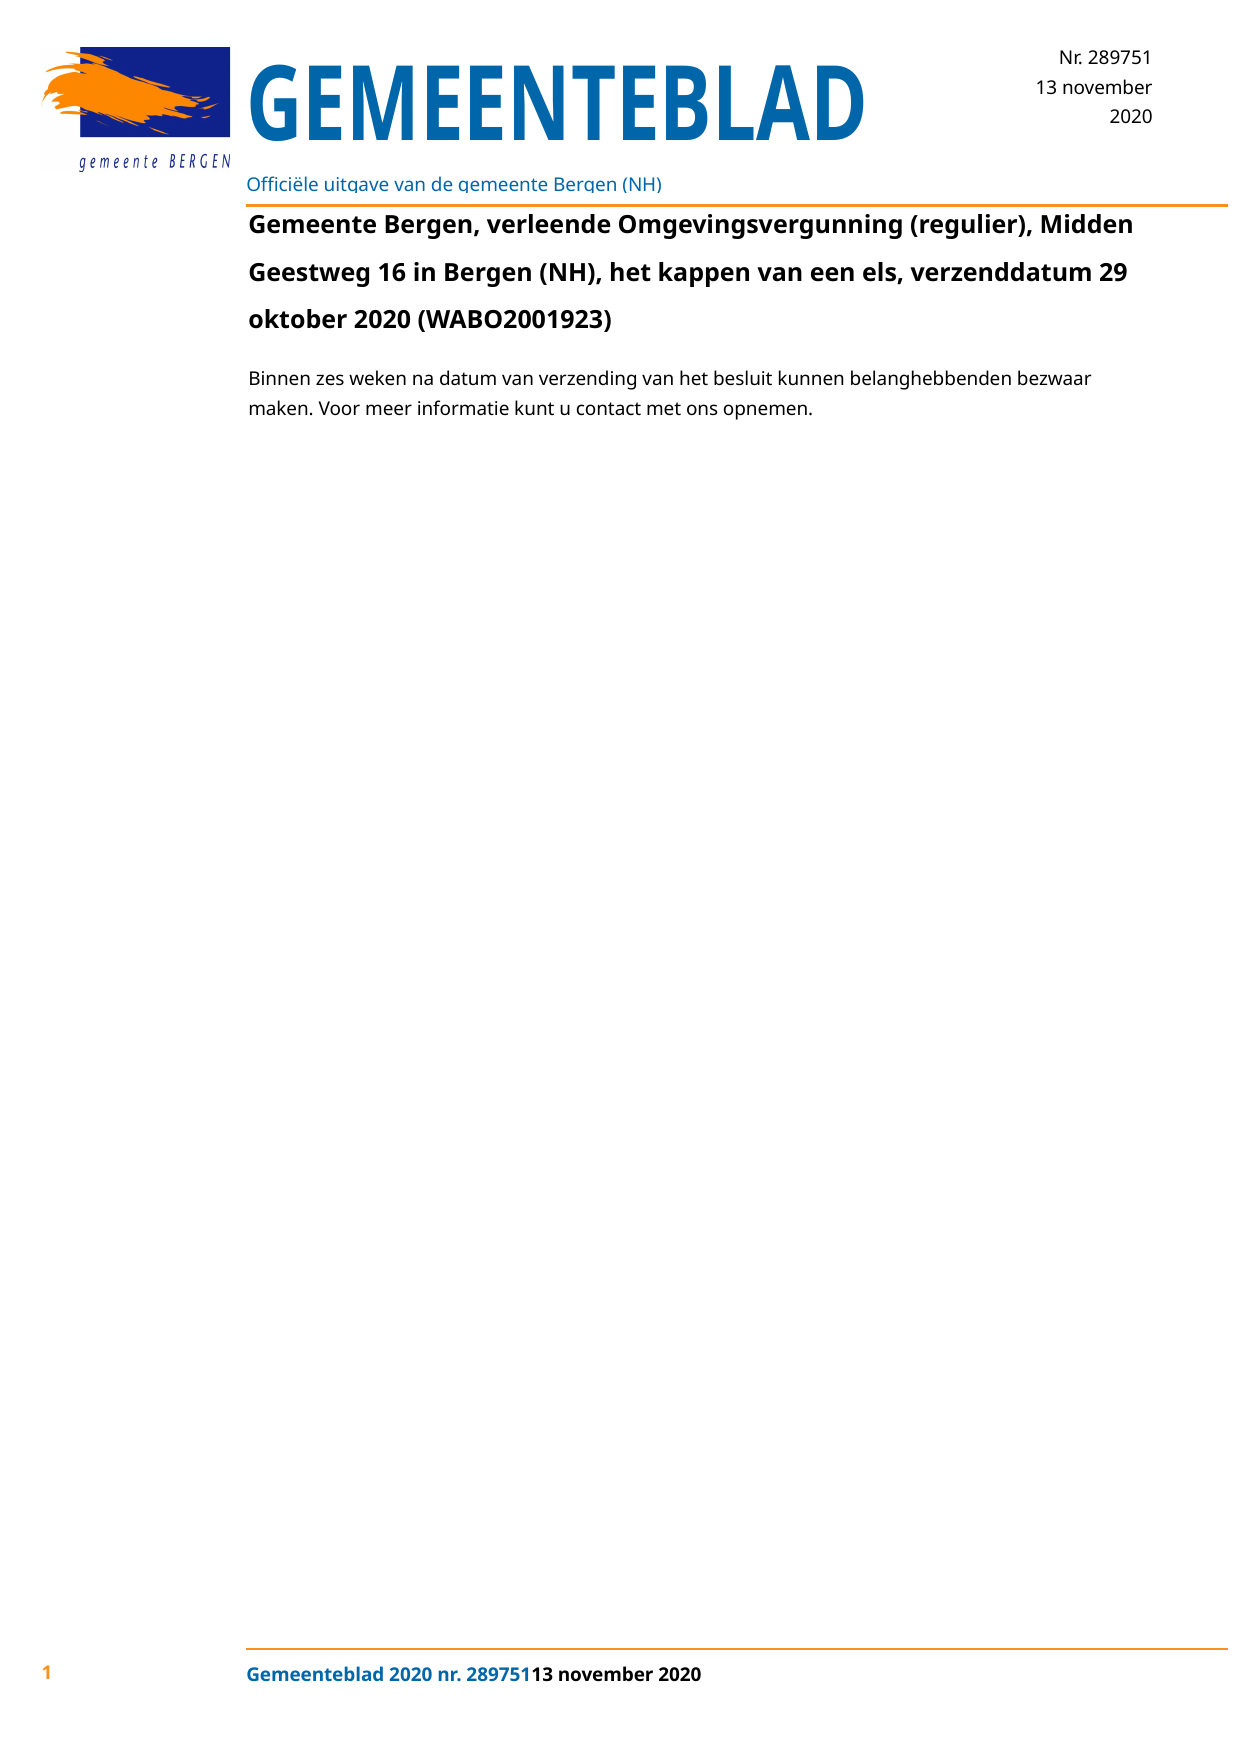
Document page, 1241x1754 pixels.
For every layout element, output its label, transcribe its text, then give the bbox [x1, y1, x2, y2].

picture [41, 47, 231, 172]
text Gemeente Bergen, verleende Omgevingsvergunning (regulier), Midden Geestweg 16 in Bergen (NH), het kappen van een els, verzenddatum 29 oktober 2020 (WABO2001923) [248, 207, 1152, 336]
text Binnen zes weken na datum van verzending van het besluit kunnen belanghebbenden bezwaar maken. Voor meer informatie kunt u contact met ons opnemen. [248, 366, 1152, 421]
